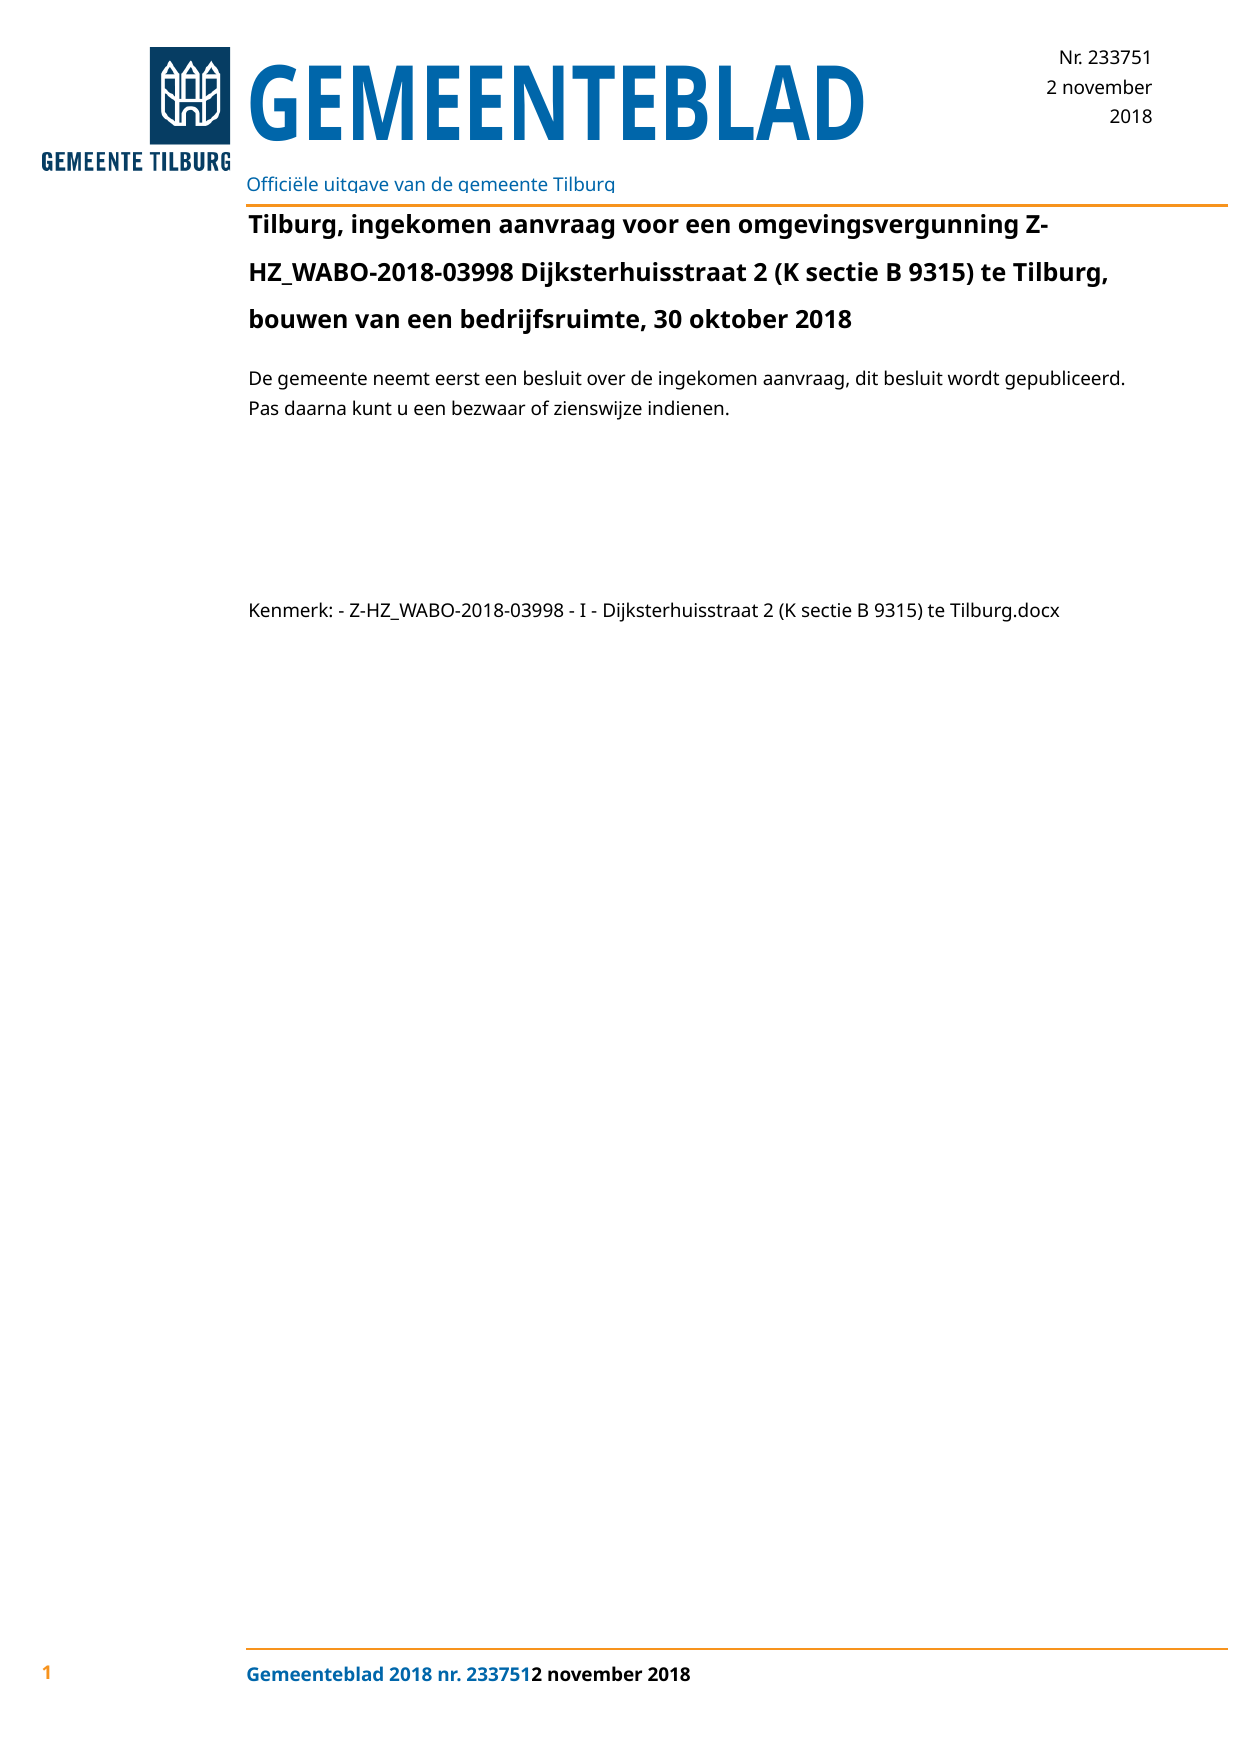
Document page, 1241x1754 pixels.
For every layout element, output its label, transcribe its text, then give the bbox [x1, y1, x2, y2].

text Tilburg, ingekomen aanvraag voor een omgevingsvergunning Z-HZ_WABO-2018-03998 Dijksterhuisstraat 2 (K sectie B 9315) te Tilburg, bouwen van een bedrijfsruimte, 30 oktober 2018 [248, 207, 1152, 336]
text Kenmerk: - Z-HZ_WABO-2018-03998 - I - Dijksterhuisstraat 2 (K sectie B 9315) te Tilburg.docx [248, 597, 1152, 622]
text De gemeente neemt eerst een besluit over de ingekomen aanvraag, dit besluit wordt gepubliceerd. Pas daarna kunt u een bezwaar of zienswijze indienen. [248, 366, 1152, 421]
picture [41, 47, 231, 172]
